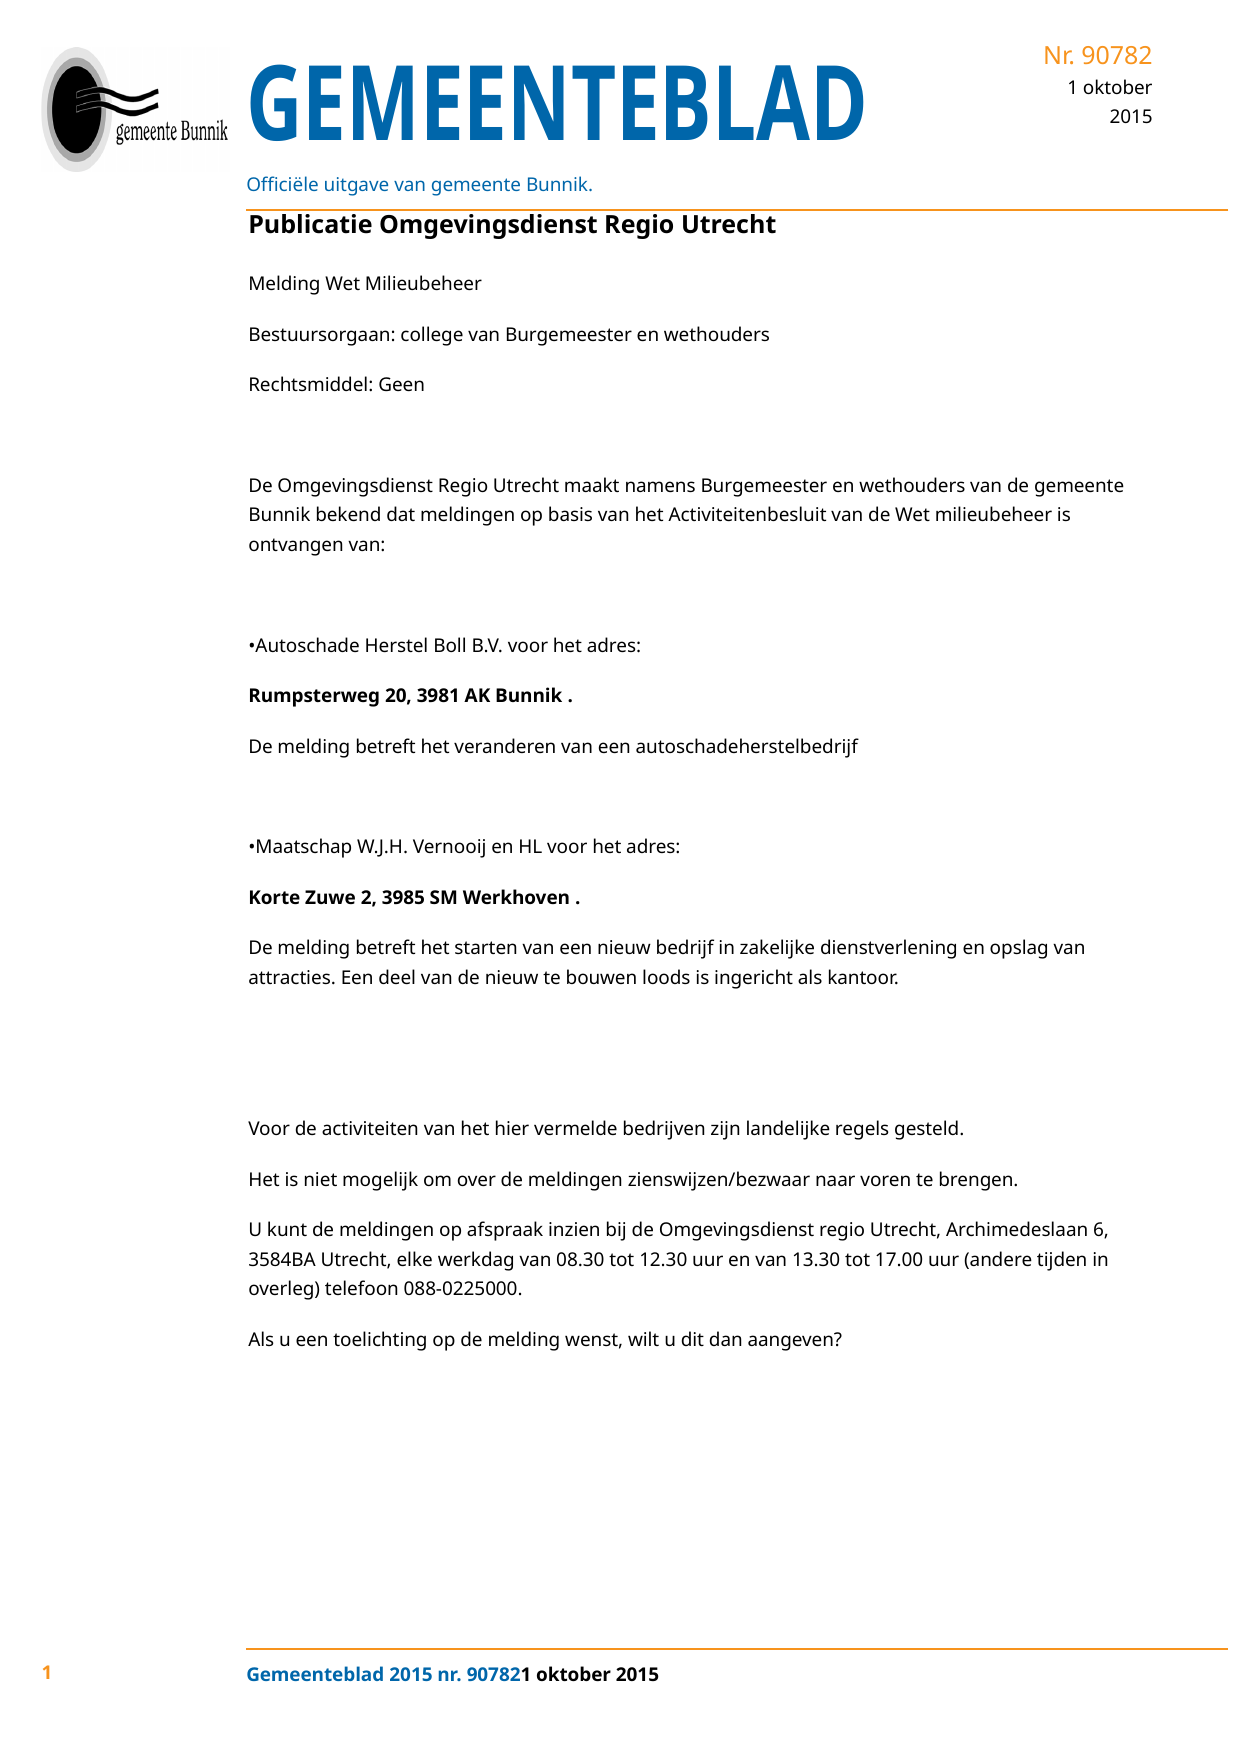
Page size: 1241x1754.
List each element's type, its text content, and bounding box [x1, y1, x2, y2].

text Het is niet mogelijk om over de meldingen zienswijzen/bezwaar naar voren te brengen. [248, 1166, 1152, 1191]
text De melding betreft het veranderen van een autoschadeherstelbedrijf [248, 733, 1152, 758]
text Als u een toelichting op de melding wenst, wilt u dit dan aangeven? [248, 1326, 1152, 1351]
picture [41, 47, 231, 172]
text Bestuursorgaan: college van Burgemeester en wethouders [248, 321, 1152, 346]
text Rechtsmiddel: Geen [248, 371, 1152, 397]
text De melding betreft het starten van een nieuw bedrijf in zakelijke dienstverlening en opslag van attracties. Een deel van de nieuw te bouwen loods is ingericht als kantoor. [248, 934, 1152, 990]
text •Maatschap W.J.H. Vernooij en HL voor het adres: [248, 834, 1152, 859]
text Rumpsterweg 20, 3981 AK Bunnik . [248, 682, 1152, 708]
text De Omgevingsdienst Regio Utrecht maakt namens Burgemeester en wethouders van de gemeente Bunnik bekend dat meldingen op basis van het Activiteitenbesluit van de Wet milieubeheer is ontvangen van: [248, 472, 1152, 557]
text Melding Wet Milieubeheer [248, 270, 1152, 296]
text U kunt de meldingen op afspraak inzien bij de Omgevingsdienst regio Utrecht, Archimedeslaan 6, 3584BA Utrecht, elke werkdag van 08.30 tot 12.30 uur en van 13.30 tot 17.00 uur (andere tijden in overleg) telefoon 088-0225000. [248, 1216, 1152, 1301]
text Korte Zuwe 2, 3985 SM Werkhoven . [248, 884, 1152, 910]
text Publicatie Omgevingsdienst Regio Utrecht [248, 211, 1152, 241]
text •Autoschade Herstel Boll B.V. voor het adres: [248, 632, 1152, 658]
text Voor de activiteiten van het hier vermelde bedrijven zijn landelijke regels gesteld. [248, 1115, 1152, 1141]
